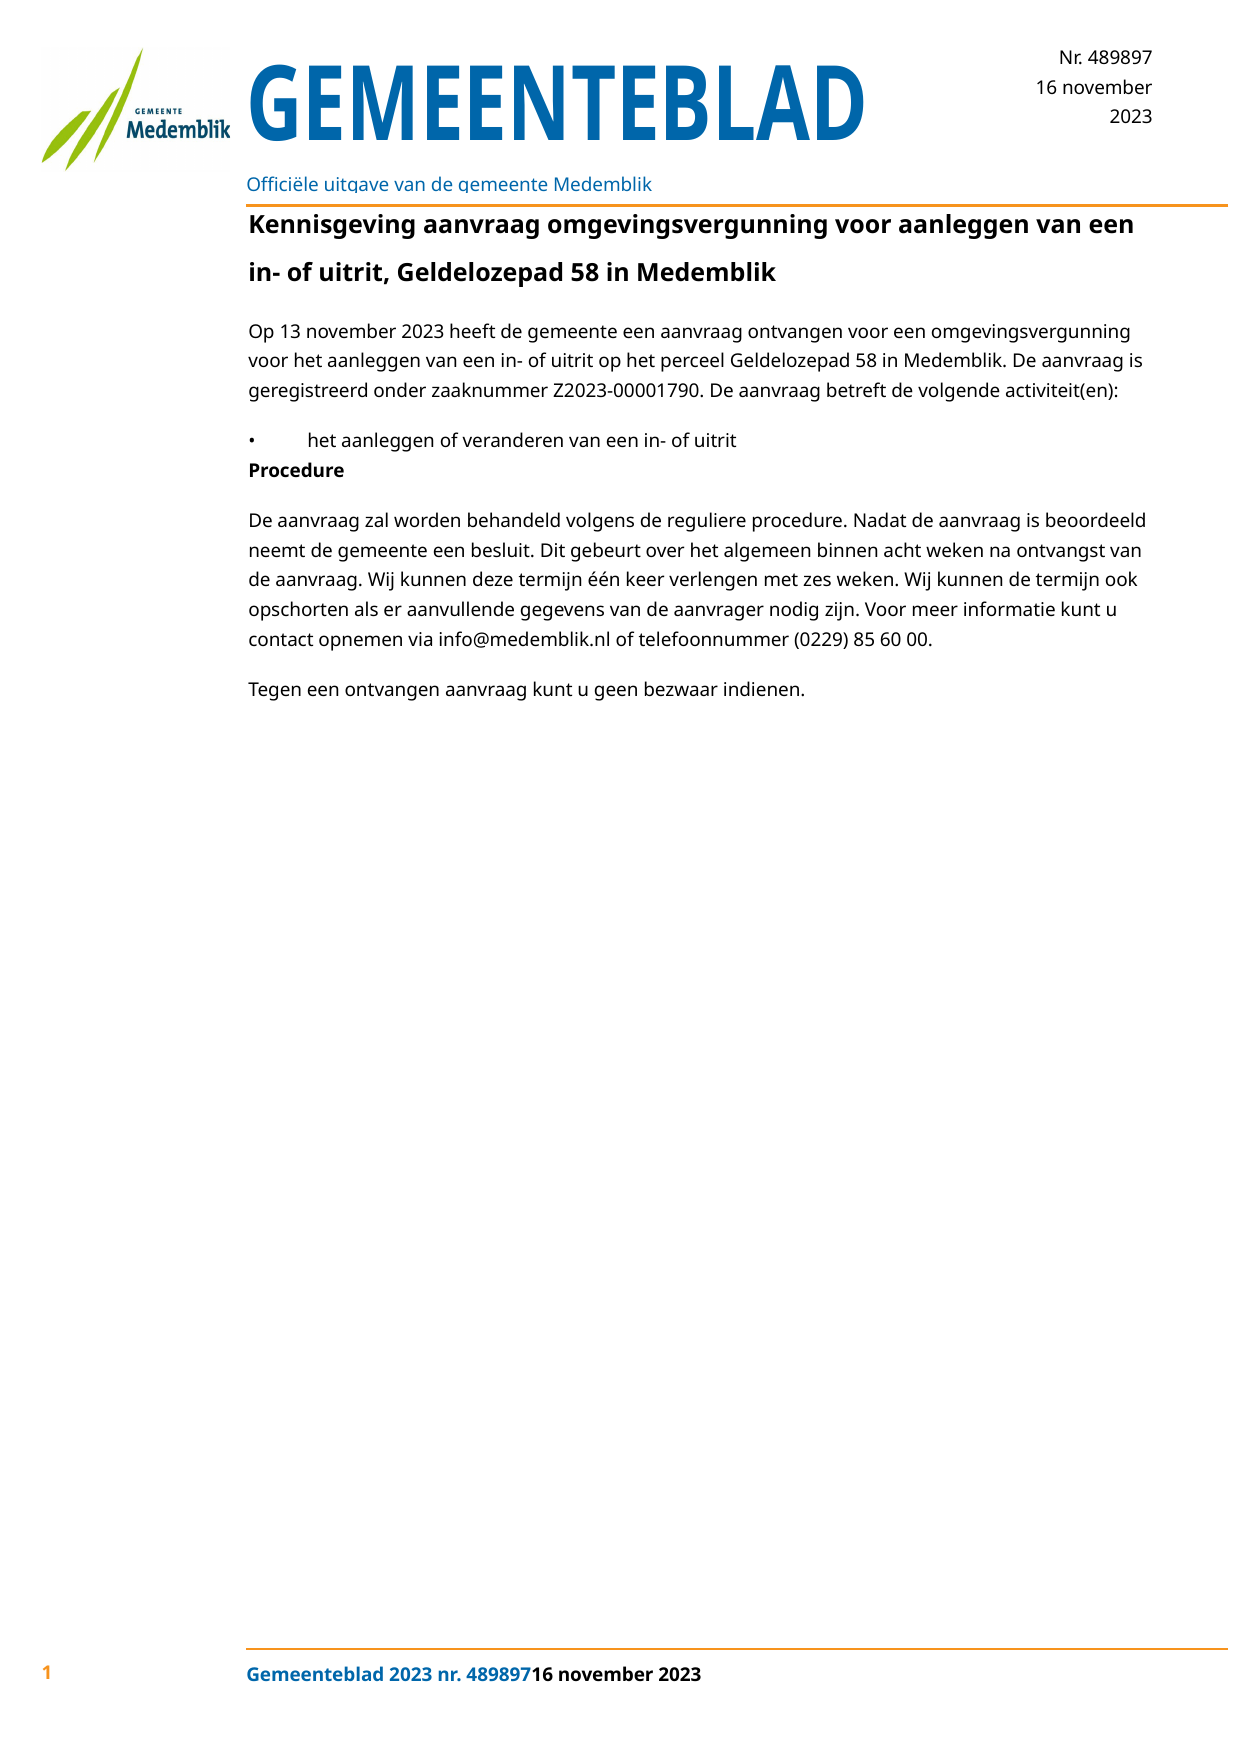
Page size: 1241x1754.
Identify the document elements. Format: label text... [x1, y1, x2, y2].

text Tegen een ontvangen aanvraag kunt u geen bezwaar indienen. [248, 676, 1152, 702]
text Op 13 november 2023 heeft de gemeente een aanvraag ontvangen voor een omgevingsvergunning voor het aanleggen van een in- of uitrit op het perceel Geldelozepad 58 in Medemblik. De aanvraag is geregistreerd onder zaaknummer Z2023-00001790. De aanvraag betreft de volgende activiteit(en): [248, 318, 1152, 403]
list het aanleggen of veranderen van een in- of uitrit [248, 427, 1152, 453]
text De aanvraag zal worden behandeld volgens de reguliere procedure. Nadat de aanvraag is beoordeeld neemt de gemeente een besluit. Dit gebeurt over het algemeen binnen acht weken na ontvangst van de aanvraag. Wij kunnen deze termijn één keer verlengen met zes weken. Wij kunnen de termijn ook opschorten als er aanvullende gegevens van de aanvrager nodig zijn. Voor meer informatie kunt u contact opnemen via info@medemblik.nl of telefoonnummer (0229) 85 60 00. [248, 507, 1152, 652]
text Kennisgeving aanvraag omgevingsvergunning voor aanleggen van een in- of uitrit, Geldelozepad 58 in Medemblik [248, 207, 1152, 288]
text Procedure [248, 457, 1152, 483]
picture [41, 47, 231, 172]
